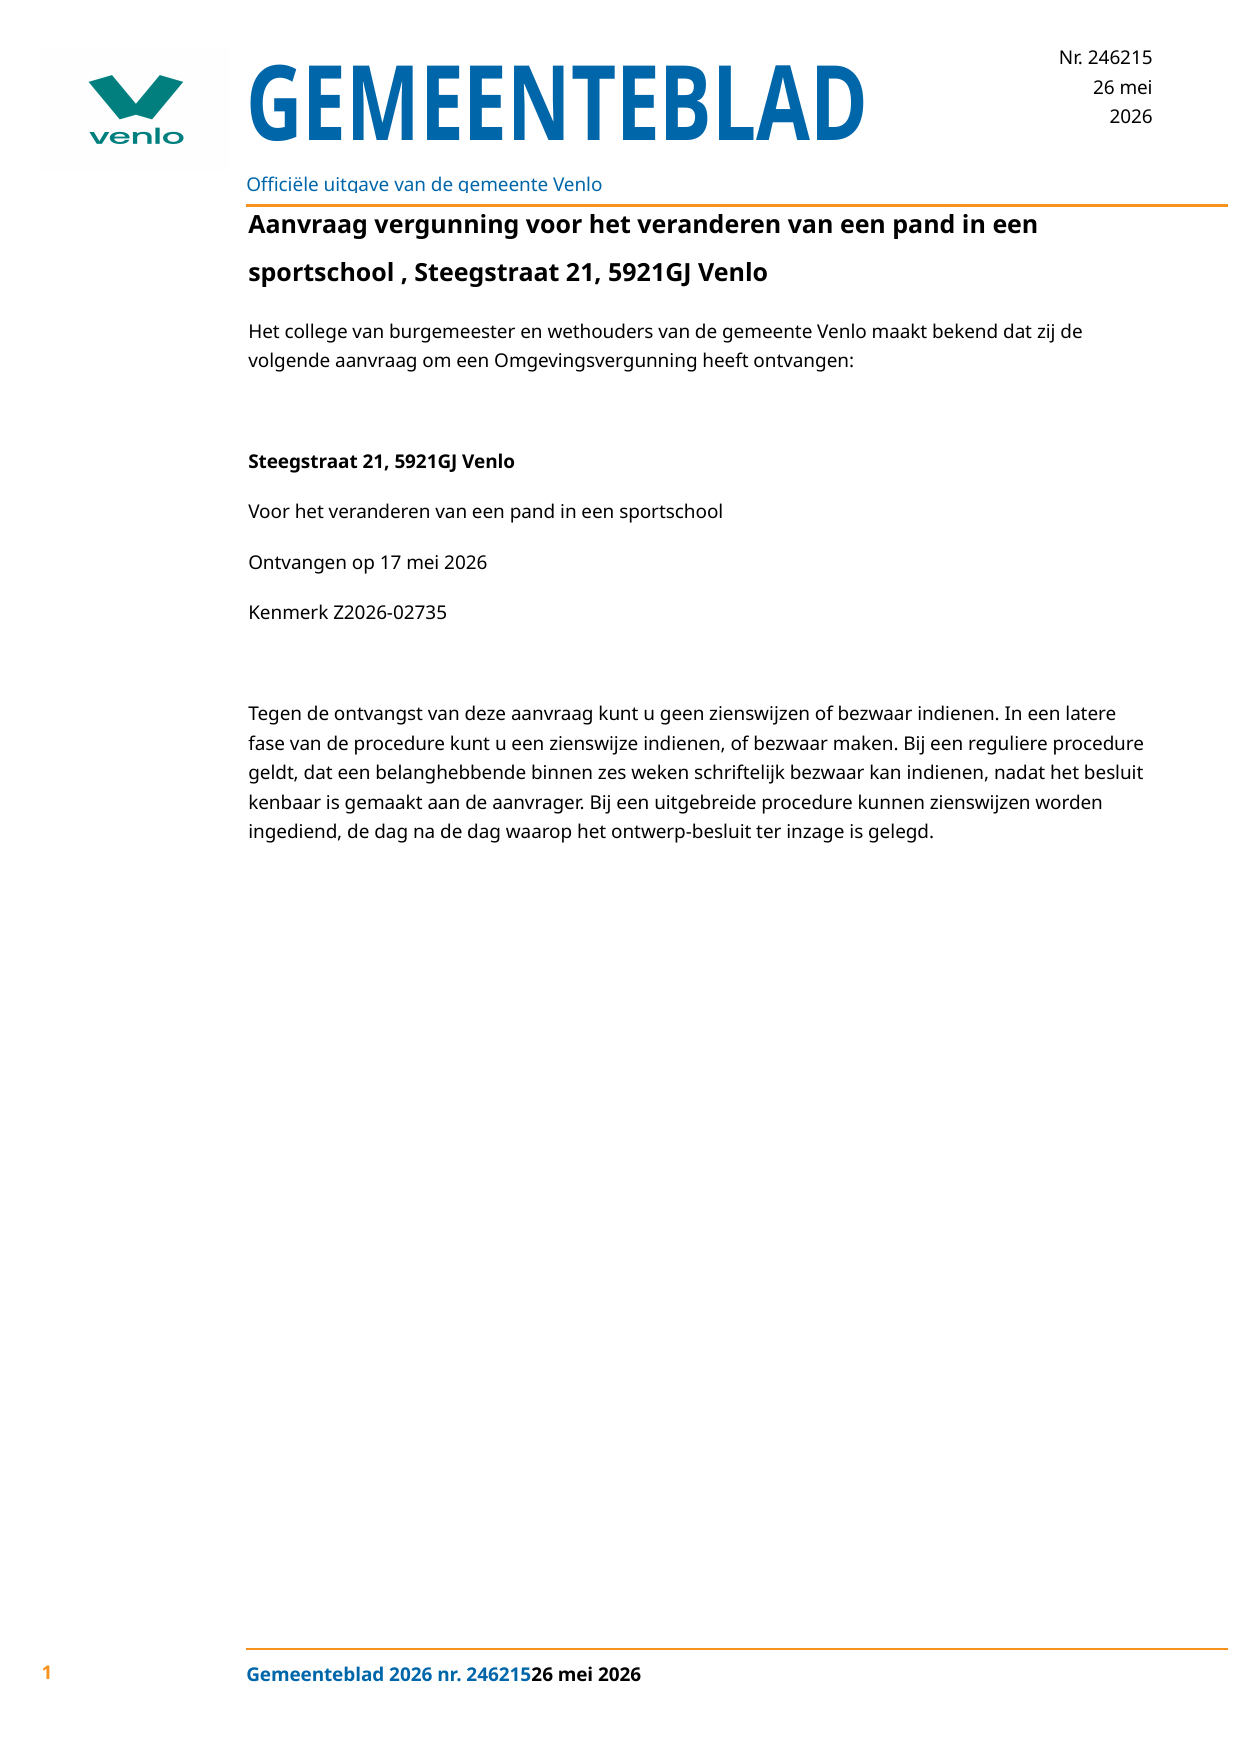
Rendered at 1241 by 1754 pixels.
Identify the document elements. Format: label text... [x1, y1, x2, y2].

text Steegstraat 21, 5921GJ Venlo [248, 448, 1152, 474]
text Aanvraag vergunning voor het veranderen van een pand in een sportschool , Steegstraat 21, 5921GJ Venlo [248, 207, 1152, 288]
text Het college van burgemeester en wethouders van de gemeente Venlo maakt bekend dat zij de volgende aanvraag om een Omgevingsvergunning heeft ontvangen: [248, 318, 1152, 373]
text Voor het veranderen van een pand in een sportschool [248, 499, 1152, 524]
text Ontvangen op 17 mei 2026 [248, 549, 1152, 575]
picture [41, 47, 231, 172]
text Tegen de ontvangst van deze aanvraag kunt u geen zienswijzen of bezwaar indienen. In een latere fase van de procedure kunt u een zienswijze indienen, of bezwaar maken. Bij een reguliere procedure geldt, dat een belanghebbende binnen zes weken schriftelijk bezwaar kan indienen, nadat het besluit kenbaar is gemaakt aan de aanvrager. Bij een uitgebreide procedure kunnen zienswijzen worden ingediend, de dag na de dag waarop het ontwerp-besluit ter inzage is gelegd. [248, 700, 1152, 844]
text Kenmerk Z2026-02735 [248, 599, 1152, 625]
